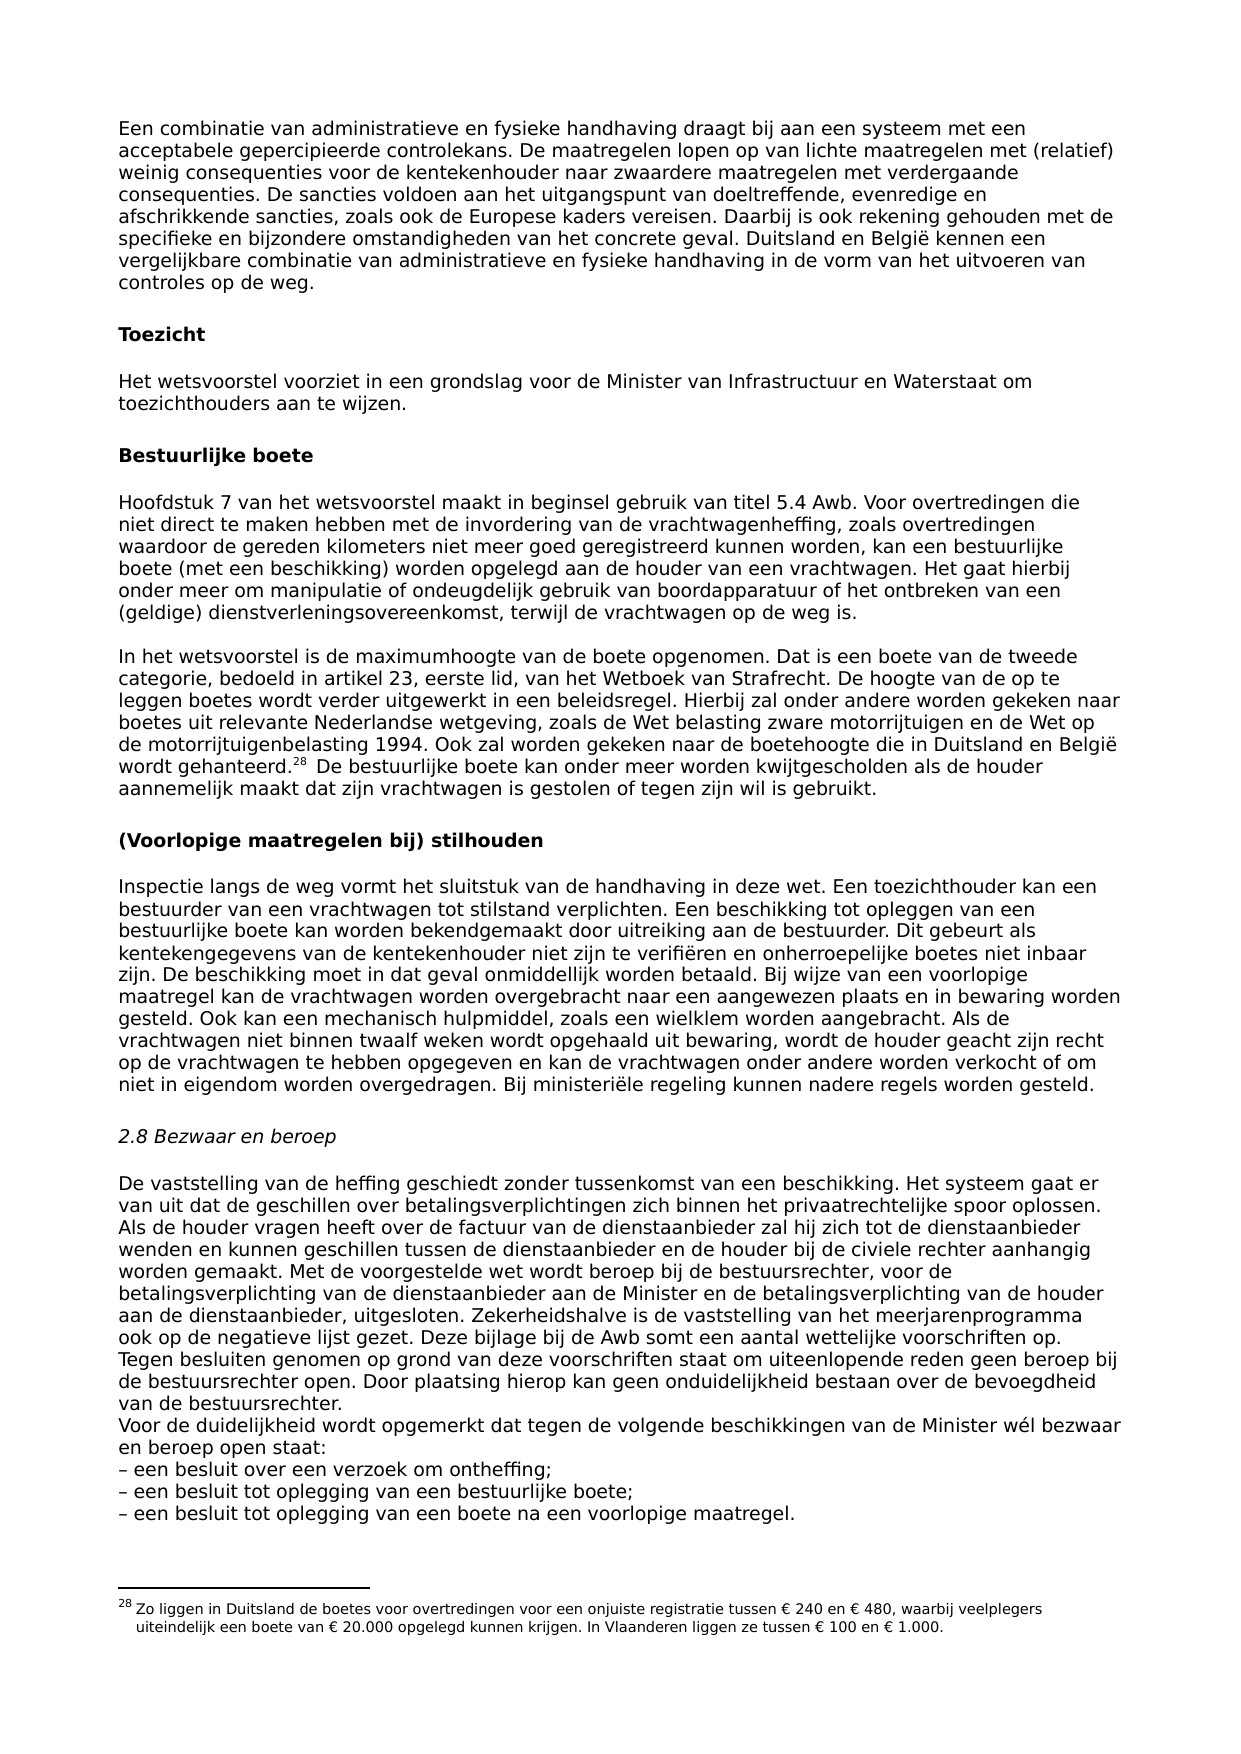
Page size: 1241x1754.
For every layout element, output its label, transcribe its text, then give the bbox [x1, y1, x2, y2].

text In het wetsvoorstel is de maximumhoogte van de boete opgenomen. Dat is een boete van de tweede categorie, bedoeld in artikel 23, eerste lid, van het Wetboek van Strafrecht. De hoogte van de op te leggen boetes wordt verder uitgewerkt in een beleidsregel. Hierbij zal onder andere worden gekeken naar boetes uit relevante Nederlandse wetgeving, zoals de Wet belasting zware motorrijtuigen en de Wet op de motorrijtuigenbelasting 1994. Ook zal worden gekeken naar de boetehoogte die in Duitsland en België wordt gehanteerd. De bestuurlijke boete kan onder meer worden kwijtgescholden als de houder aannemelijk maakt dat zijn vrachtwagen is gestolen of tegen zijn wil is gebruikt. [118, 646, 1122, 799]
subtitle Toezicht [118, 324, 1122, 346]
text Het wetsvoorstel voorziet in een grondslag voor de Minister van Infrastructuur en Waterstaat om toezichthouders aan te wijzen. [118, 371, 1122, 415]
text Hoofdstuk 7 van het wetsvoorstel maakt in beginsel gebruik van titel 5.4 Awb. Voor overtredingen die niet direct te maken hebben met de invordering van de vrachtwagenheffing, zoals overtredingen waardoor de gereden kilometers niet meer goed geregistreerd kunnen worden, kan een bestuurlijke boete (met een beschikking) worden opgelegd aan de houder van een vrachtwagen. Het gaat hierbij onder meer om manipulatie of ondeugdelijk gebruik van boordapparatuur of het ontbreken van een (geldige) dienstverleningsovereenkomst, terwijl de vrachtwagen op de weg is. [118, 492, 1122, 624]
text Zo liggen in Duitsland de boetes voor overtredingen voor een onjuiste registratie tussen € 240 en € 480, waarbij veelplegers uiteindelijk een boete van € 20.000 opgelegd kunnen krijgen. In Vlaanderen liggen ze tussen € 100 en € 1.000. [118, 1597, 1122, 1636]
text – een besluit tot oplegging van een boete na een voorlopige maatregel. [118, 1503, 1122, 1525]
text Een combinatie van administratieve en fysieke handhaving draagt bij aan een systeem met een acceptabele gepercipieerde controlekans. De maatregelen lopen op van lichte maatregelen met (relatief) weinig consequenties voor de kentekenhouder naar zwaardere maatregelen met verdergaande consequenties. De sancties voldoen aan het uitgangspunt van doeltreffende, evenredige en afschrikkende sancties, zoals ook de Europese kaders vereisen. Daarbij is ook rekening gehouden met de specifieke en bijzondere omstandigheden van het concrete geval. Duitsland en België kennen een vergelijkbare combinatie van administratieve en fysieke handhaving in de vorm van het uitvoeren van controles op de weg. [118, 118, 1122, 294]
subtitle (Voorlopige maatregelen bij) stilhouden [118, 829, 1122, 851]
text Inspectie langs de weg vormt het sluitstuk van de handhaving in deze wet. Een toezichthouder kan een bestuurder van een vrachtwagen tot stilstand verplichten. Een beschikking tot opleggen van een bestuurlijke boete kan worden bekendgemaakt door uitreiking aan de bestuurder. Dit gebeurt als kentekengegevens van de kentekenhouder niet zijn te verifiëren en onherroepelijke boetes niet inbaar zijn. De beschikking moet in dat geval onmiddellijk worden betaald. Bij wijze van een voorlopige maatregel kan de vrachtwagen worden overgebracht naar een aangewezen plaats en in bewaring worden gesteld. Ook kan een mechanisch hulpmiddel, zoals een wielklem worden aangebracht. Als de vrachtwagen niet binnen twaalf weken wordt opgehaald uit bewaring, wordt de houder geacht zijn recht op de vrachtwagen te hebben opgegeven en kan de vrachtwagen onder andere worden verkocht of om niet in eigendom worden overgedragen. Bij ministeriële regeling kunnen nadere regels worden gesteld. [118, 876, 1122, 1096]
text – een besluit tot oplegging van een bestuurlijke boete; [118, 1481, 1122, 1503]
text – een besluit over een verzoek om ontheffing; [118, 1459, 1122, 1481]
text Voor de duidelijkheid wordt opgemerkt dat tegen de volgende beschikkingen van de Minister wél bezwaar en beroep open staat: [118, 1415, 1122, 1459]
text De vaststelling van de heffing geschiedt zonder tussenkomst van een beschikking. Het systeem gaat er van uit dat de geschillen over betalingsverplichtingen zich binnen het privaatrechtelijke spoor oplossen. Als de houder vragen heeft over de factuur van de dienstaanbieder zal hij zich tot de dienstaanbieder wenden en kunnen geschillen tussen de dienstaanbieder en de houder bij de civiele rechter aanhangig worden gemaakt. Met de voorgestelde wet wordt beroep bij de bestuursrechter, voor de betalingsverplichting van de dienstaanbieder aan de Minister en de betalingsverplichting van de houder aan de dienstaanbieder, uitgesloten. Zekerheidshalve is de vaststelling van het meerjarenprogramma ook op de negatieve lijst gezet. Deze bijlage bij de Awb somt een aantal wettelijke voorschriften op. Tegen besluiten genomen op grond van deze voorschriften staat om uiteenlopende reden geen beroep bij de bestuursrechter open. Door plaatsing hierop kan geen onduidelijkheid bestaan over de bevoegdheid van de bestuursrechter. [118, 1173, 1122, 1415]
subtitle Bestuurlijke boete [118, 445, 1122, 467]
subtitle 2.8 Bezwaar en beroep [118, 1126, 1122, 1148]
